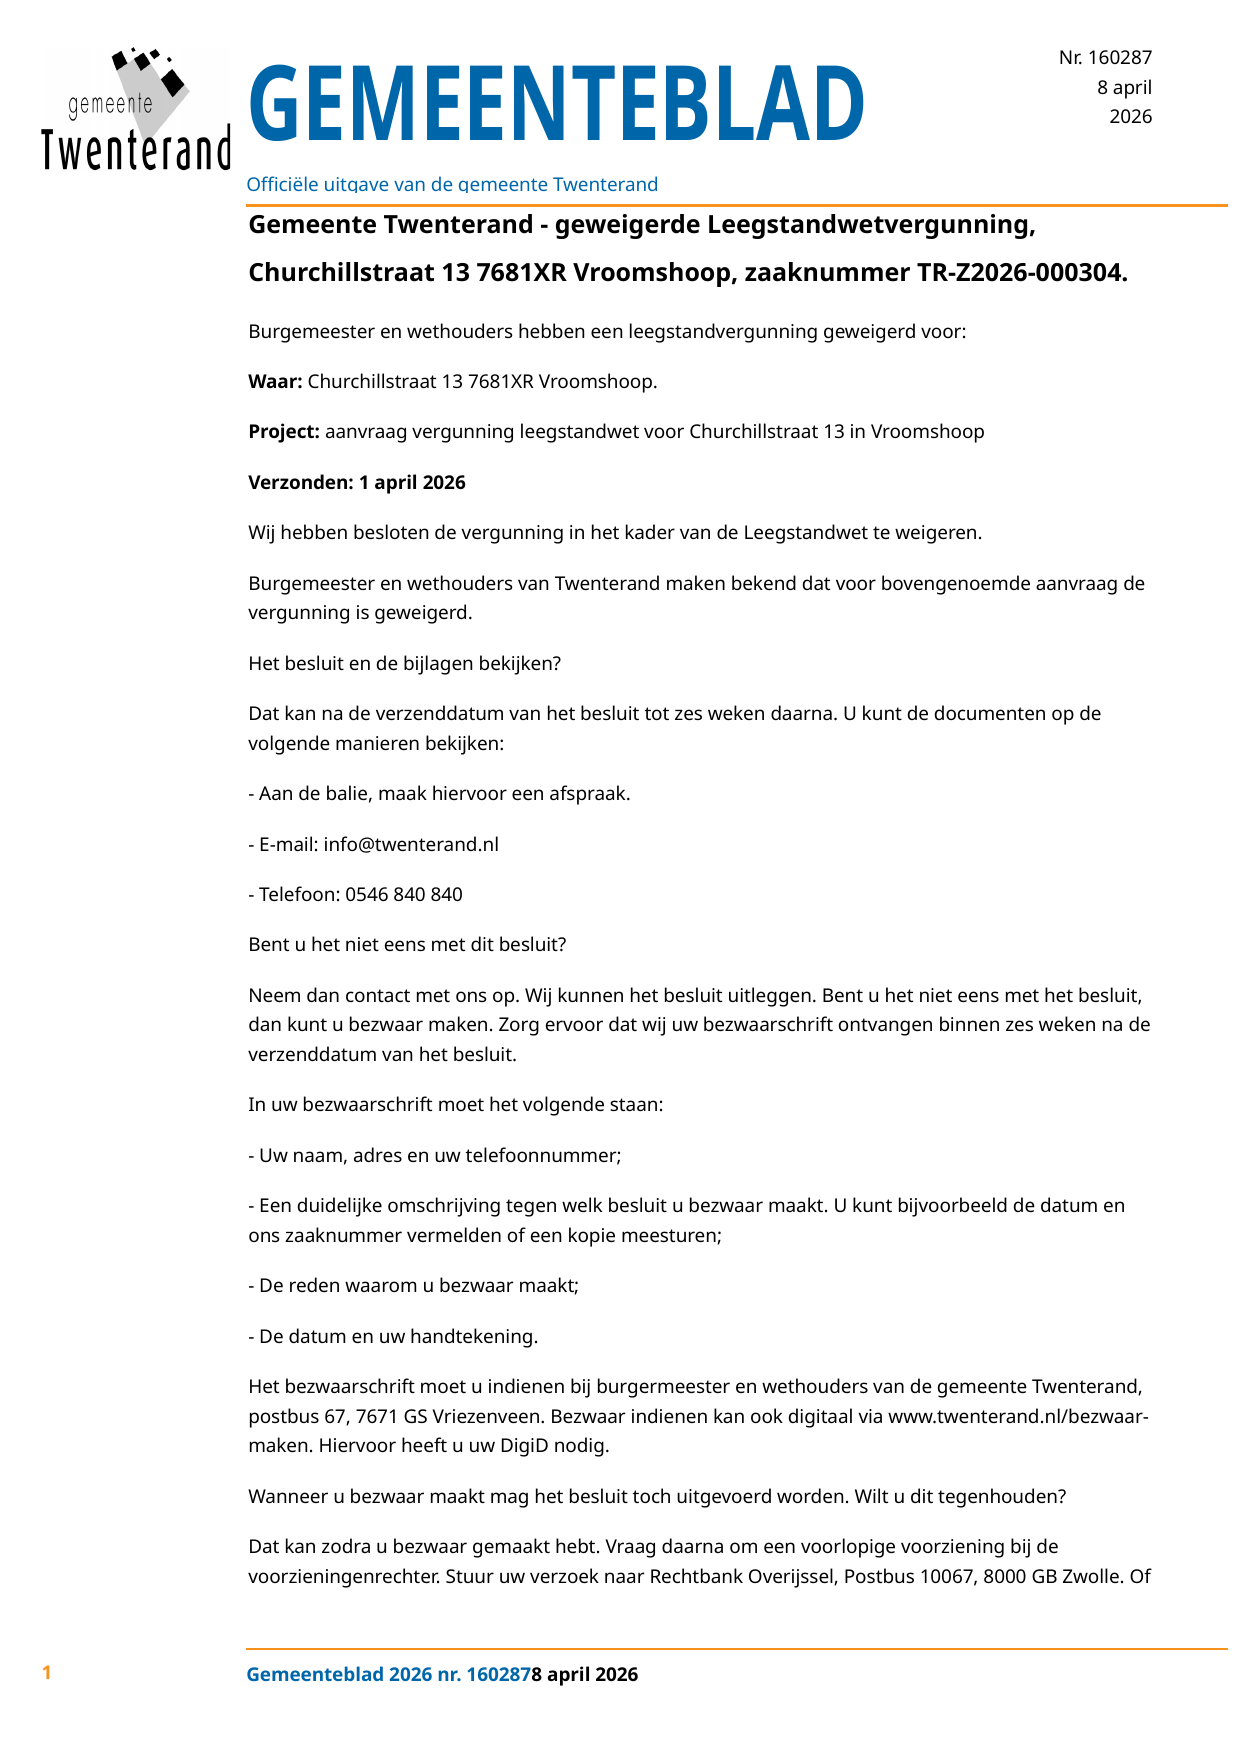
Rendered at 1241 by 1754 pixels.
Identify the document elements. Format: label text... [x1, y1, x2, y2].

text - De reden waarom u bezwaar maakt; [248, 1272, 1152, 1298]
text Burgemeester en wethouders hebben een leegstandvergunning geweigerd voor: [248, 318, 1152, 344]
text Verzonden: 1 april 2026 [248, 469, 1152, 495]
text Burgemeester en wethouders van Twenterand maken bekend dat voor bovengenoemde aanvraag de vergunning is geweigerd. [248, 570, 1152, 625]
text - Uw naam, adres en uw telefoonnummer; [248, 1142, 1152, 1168]
text Dat kan na de verzenddatum van het besluit tot zes weken daarna. U kunt de documenten op de volgende manieren bekijken: [248, 700, 1152, 756]
text - De datum en uw handtekening. [248, 1323, 1152, 1349]
text - Telefoon: 0546 840 840 [248, 881, 1152, 907]
text - Een duidelijke omschrijving tegen welk besluit u bezwaar maakt. U kunt bijvoorbeeld de datum en ons zaaknummer vermelden of een kopie meesturen; [248, 1192, 1152, 1248]
picture [41, 47, 231, 172]
text Gemeente Twenterand - geweigerde Leegstandwetvergunning, Churchillstraat 13 7681XR Vroomshoop, zaaknummer TR-Z2026-000304. [248, 207, 1152, 288]
text Het besluit en de bijlagen bekijken? [248, 650, 1152, 676]
text Het bezwaarschrift moet u indienen bij burgermeester en wethouders van de gemeente Twenterand, postbus 67, 7671 GS Vriezenveen. Bezwaar indienen kan ook digitaal via www.twenterand.nl/bezwaar-maken. Hiervoor heeft u uw DigiD nodig. [248, 1373, 1152, 1458]
text Dat kan zodra u bezwaar gemaakt hebt. Vraag daarna om een voorlopige voorziening bij de voorzieningenrechter. Stuur uw verzoek naar Rechtbank Overijssel, Postbus 10067, 8000 GB Zwolle. Of [248, 1533, 1152, 1589]
text Neem dan contact met ons op. Wij kunnen het besluit uitleggen. Bent u het niet eens met het besluit, dan kunt u bezwaar maken. Zorg ervoor dat wij uw bezwaarschrift ontvangen binnen zes weken na de verzenddatum van het besluit. [248, 982, 1152, 1067]
text In uw bezwaarschrift moet het volgende staan: [248, 1092, 1152, 1117]
text Project: aanvraag vergunning leegstandwet voor Churchillstraat 13 in Vroomshoop [248, 419, 1152, 444]
text Wanneer u bezwaar maakt mag het besluit toch uitgevoerd worden. Wilt u dit tegenhouden? [248, 1483, 1152, 1509]
text - Aan de balie, maak hiervoor een afspraak. [248, 780, 1152, 806]
text Bent u het niet eens met dit besluit? [248, 932, 1152, 957]
text Wij hebben besloten de vergunning in het kader van de Leegstandwet te weigeren. [248, 519, 1152, 545]
text - E-mail: info@twenterand.nl [248, 831, 1152, 857]
text Waar: Churchillstraat 13 7681XR Vroomshoop. [248, 368, 1152, 394]
